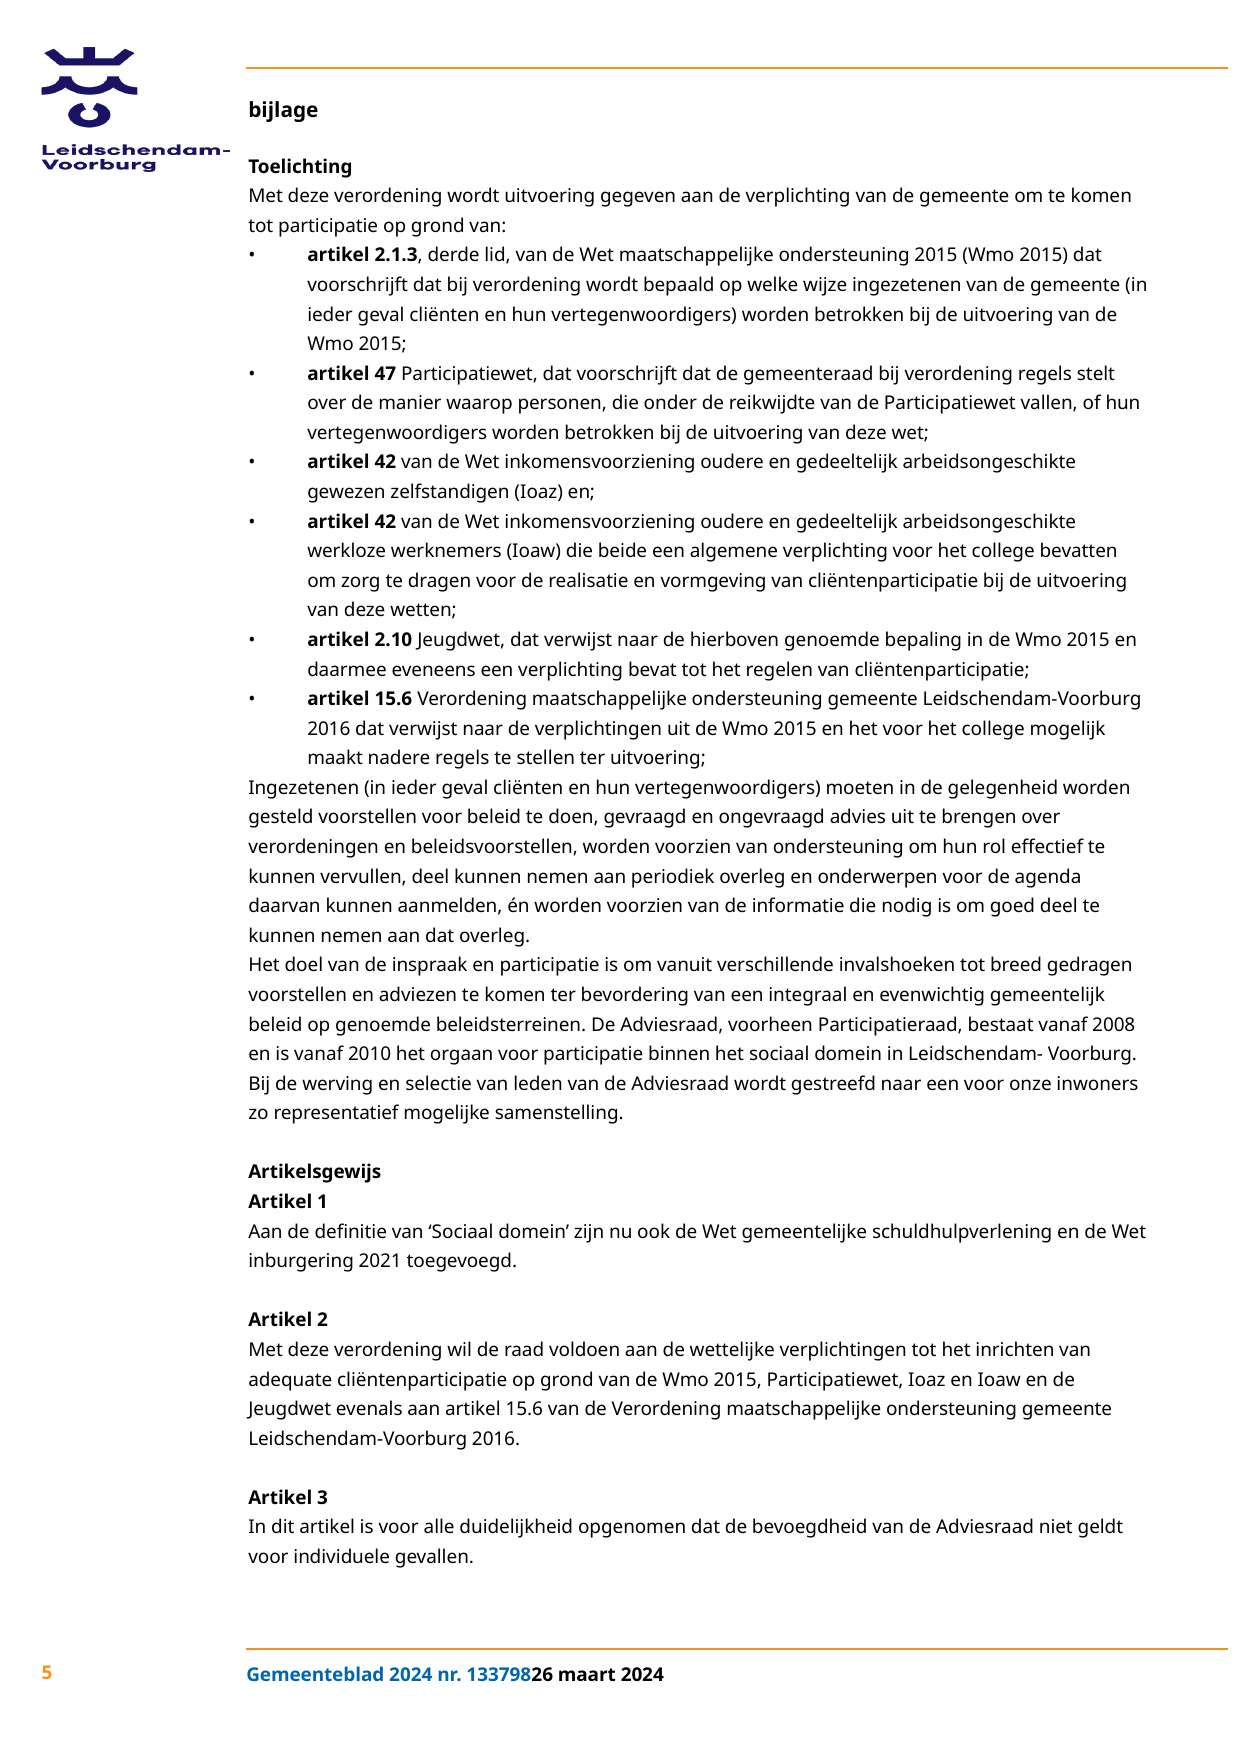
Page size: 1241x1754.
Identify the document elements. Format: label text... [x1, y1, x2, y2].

text Artikel 2 [248, 1307, 1152, 1332]
list artikel 42 van de Wet inkomensvoorziening oudere en gedeeltelijk arbeidsongeschikte werkloze werknemers (Ioaw) die beide een algemene verplichting voor het college bevatten om zorg te dragen voor de realisatie en vormgeving van cliëntenparticipatie bij de uitvoering van deze wetten; [248, 508, 1152, 622]
list artikel 47 Participatiewet, dat voorschrijft dat de gemeenteraad bij verordening regels stelt over de manier waarop personen, die onder de reikwijdte van de Participatiewet vallen, of hun vertegenwoordigers worden betrokken bij de uitvoering van deze wet; [248, 360, 1152, 445]
text Met deze verordening wil de raad voldoen aan de wettelijke verplichtingen tot het inrichten van adequate cliëntenparticipatie op grond van de Wmo 2015, Participatiewet, Ioaz en Ioaw en de Jeugdwet evenals aan artikel 15.6 van de Verordening maatschappelijke ondersteuning gemeente Leidschendam-Voorburg 2016. [248, 1336, 1152, 1451]
list artikel 42 van de Wet inkomensvoorziening oudere en gedeeltelijk arbeidsongeschikte gewezen zelfstandigen (Ioaz) en; [248, 449, 1152, 504]
text Aan de definitie van ‘Sociaal domein’ zijn nu ook de Wet gemeentelijke schuldhulpverlening en de Wet inburgering 2021 toegevoegd. [248, 1218, 1152, 1273]
text Met deze verordening wordt uitvoering gegeven aan de verplichting van de gemeente om te komen tot participatie op grond van: [248, 182, 1152, 238]
text Artikelsgewijs [248, 1159, 1152, 1184]
picture [41, 47, 231, 172]
text Het doel van de inspraak en participatie is om vanuit verschillende invalshoeken tot breed gedragen voorstellen en adviezen te komen ter bevordering van een integraal en evenwichtig gemeentelijk beleid op genoemde beleidsterreinen. De Adviesraad, voorheen Participatieraad, bestaat vanaf 2008 en is vanaf 2010 het orgaan voor participatie binnen het sociaal domein in Leidschendam- Voorburg. Bij de werving en selectie van leden van de Adviesraad wordt gestreefd naar een voor onze inwoners zo representatief mogelijke samenstelling. [248, 952, 1152, 1125]
list artikel 15.6 Verordening maatschappelijke ondersteuning gemeente Leidschendam-Voorburg 2016 dat verwijst naar de verplichtingen uit de Wmo 2015 en het voor het college mogelijk maakt nadere regels te stellen ter uitvoering; [248, 685, 1152, 770]
text In dit artikel is voor alle duidelijkheid opgenomen dat de bevoegdheid van de Adviesraad niet geldt voor individuele gevallen. [248, 1514, 1152, 1569]
text Artikel 3 [248, 1484, 1152, 1510]
list artikel 2.10 Jeugdwet, dat verwijst naar de hierboven genoemde bepaling in de Wmo 2015 en daarmee eveneens een verplichting bevat tot het regelen van cliëntenparticipatie; [248, 626, 1152, 682]
text Artikel 1 [248, 1188, 1152, 1214]
text Ingezetenen (in ieder geval cliënten en hun vertegenwoordigers) moeten in de gelegenheid worden gesteld voorstellen voor beleid te doen, gevraagd en ongevraagd advies uit te brengen over verordeningen en beleidsvoorstellen, worden voorzien van ondersteuning om hun rol effectief te kunnen vervullen, deel kunnen nemen aan periodiek overleg en onderwerpen voor de agenda daarvan kunnen aanmelden, én worden voorzien van de informatie die nodig is om goed deel te kunnen nemen aan dat overleg. [248, 774, 1152, 948]
text bijlage [248, 95, 1152, 123]
text Toelichting [248, 153, 1152, 179]
list artikel 2.1.3, derde lid, van de Wet maatschappelijke ondersteuning 2015 (Wmo 2015) dat voorschrijft dat bij verordening wordt bepaald op welke wijze ingezetenen van de gemeente (in ieder geval cliënten en hun vertegenwoordigers) worden betrokken bij de uitvoering van de Wmo 2015; [248, 242, 1152, 356]
